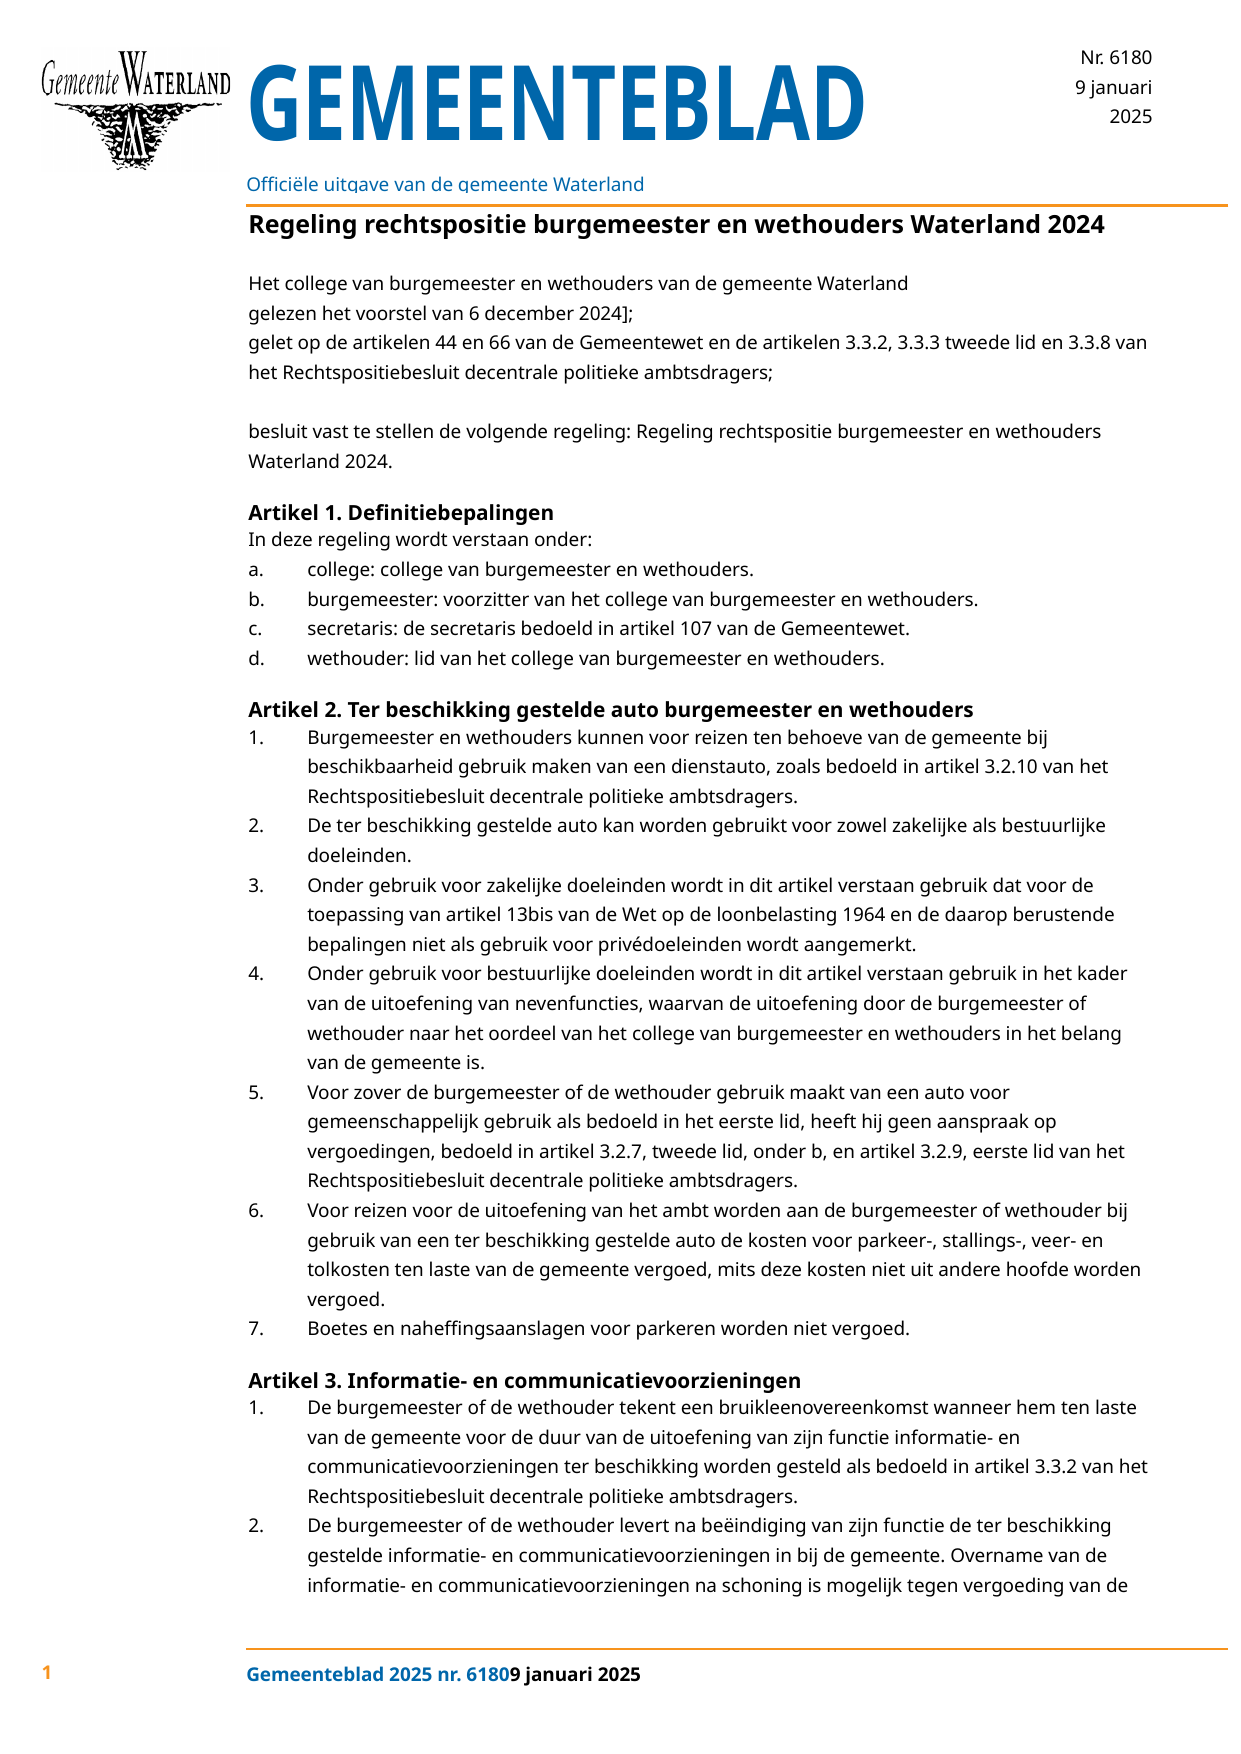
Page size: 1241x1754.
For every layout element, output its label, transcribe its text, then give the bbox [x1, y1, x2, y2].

list wethouder: lid van het college van burgemeester en wethouders. [248, 645, 1152, 671]
list Onder gebruik voor bestuurlijke doeleinden wordt in dit artikel verstaan gebruik in het kader van de uitoefening van nevenfuncties, waarvan de uitoefening door de burgemeester of wethouder naar het oordeel van het college van burgemeester en wethouders in het belang van de gemeente is. [248, 961, 1152, 1075]
list De burgemeester of de wethouder tekent een bruikleenovereenkomst wanneer hem ten laste van de gemeente voor de duur van de uitoefening van zijn functie informatie- en communicatievoorzieningen ter beschikking worden gesteld als bedoeld in artikel 3.3.2 van het Rechtspositiebesluit decentrale politieke ambtsdragers. [248, 1394, 1152, 1509]
text Het college van burgemeester en wethouders van de gemeente Waterland [248, 270, 1152, 296]
text besluit vast te stellen de volgende regeling: Regeling rechtspositie burgemeester en wethouders Waterland 2024. [248, 418, 1152, 473]
text gelezen het voorstel van 6 december 2024]; [248, 300, 1152, 326]
text gelet op de artikelen 44 en 66 van de Gemeentewet en de artikelen 3.3.2, 3.3.3 tweede lid en 3.3.8 van het Rechtspositiebesluit decentrale politieke ambtsdragers; [248, 329, 1152, 385]
list Voor reizen voor de uitoefening van het ambt worden aan de burgemeester of wethouder bij gebruik van een ter beschikking gestelde auto de kosten voor parkeer-, stallings-, veer- en tolkosten ten laste van de gemeente vergoed, mits deze kosten niet uit andere hoofde worden vergoed. [248, 1197, 1152, 1312]
list De ter beschikking gestelde auto kan worden gebruikt voor zowel zakelijke als bestuurlijke doeleinden. [248, 813, 1152, 868]
list Burgemeester en wethouders kunnen voor reizen ten behoeve van de gemeente bij beschikbaarheid gebruik maken van een dienstauto, zoals bedoeld in artikel 3.2.10 van het Rechtspositiebesluit decentrale politieke ambtsdragers. [248, 724, 1152, 809]
text Artikel 1. Definitiebepalingen [248, 498, 1152, 527]
list Onder gebruik voor zakelijke doeleinden wordt in dit artikel verstaan gebruik dat voor de toepassing van artikel 13bis van de Wet op de loonbelasting 1964 en de daarop berustende bepalingen niet als gebruik voor privédoeleinden wordt aangemerkt. [248, 872, 1152, 957]
list college: college van burgemeester en wethouders. [248, 556, 1152, 582]
text In deze regeling wordt verstaan onder: [248, 527, 1152, 552]
list burgemeester: voorzitter van het college van burgemeester en wethouders. [248, 586, 1152, 612]
list secretaris: de secretaris bedoeld in artikel 107 van de Gemeentewet. [248, 615, 1152, 641]
list Voor zover de burgemeester of de wethouder gebruik maakt van een auto voor gemeenschappelijk gebruik als bedoeld in het eerste lid, heeft hij geen aanspraak op vergoedingen, bedoeld in artikel 3.2.7, tweede lid, onder b, en artikel 3.2.9, eerste lid van het Rechtspositiebesluit decentrale politieke ambtsdragers. [248, 1079, 1152, 1193]
text Artikel 3. Informatie- en communicatievoorzieningen [248, 1366, 1152, 1394]
list De burgemeester of de wethouder levert na beëindiging van zijn functie de ter beschikking gestelde informatie- en communicatievoorzieningen in bij de gemeente. Overname van de informatie- en communicatievoorzieningen na schoning is mogelijk tegen vergoeding van de [248, 1513, 1152, 1598]
list Boetes en naheffingsaanslagen voor parkeren worden niet vergoed. [248, 1316, 1152, 1341]
picture [41, 47, 231, 172]
text Regeling rechtspositie burgemeester en wethouders Waterland 2024 [248, 207, 1152, 241]
text Artikel 2. Ter beschikking gestelde auto burgemeester en wethouders [248, 695, 1152, 724]
